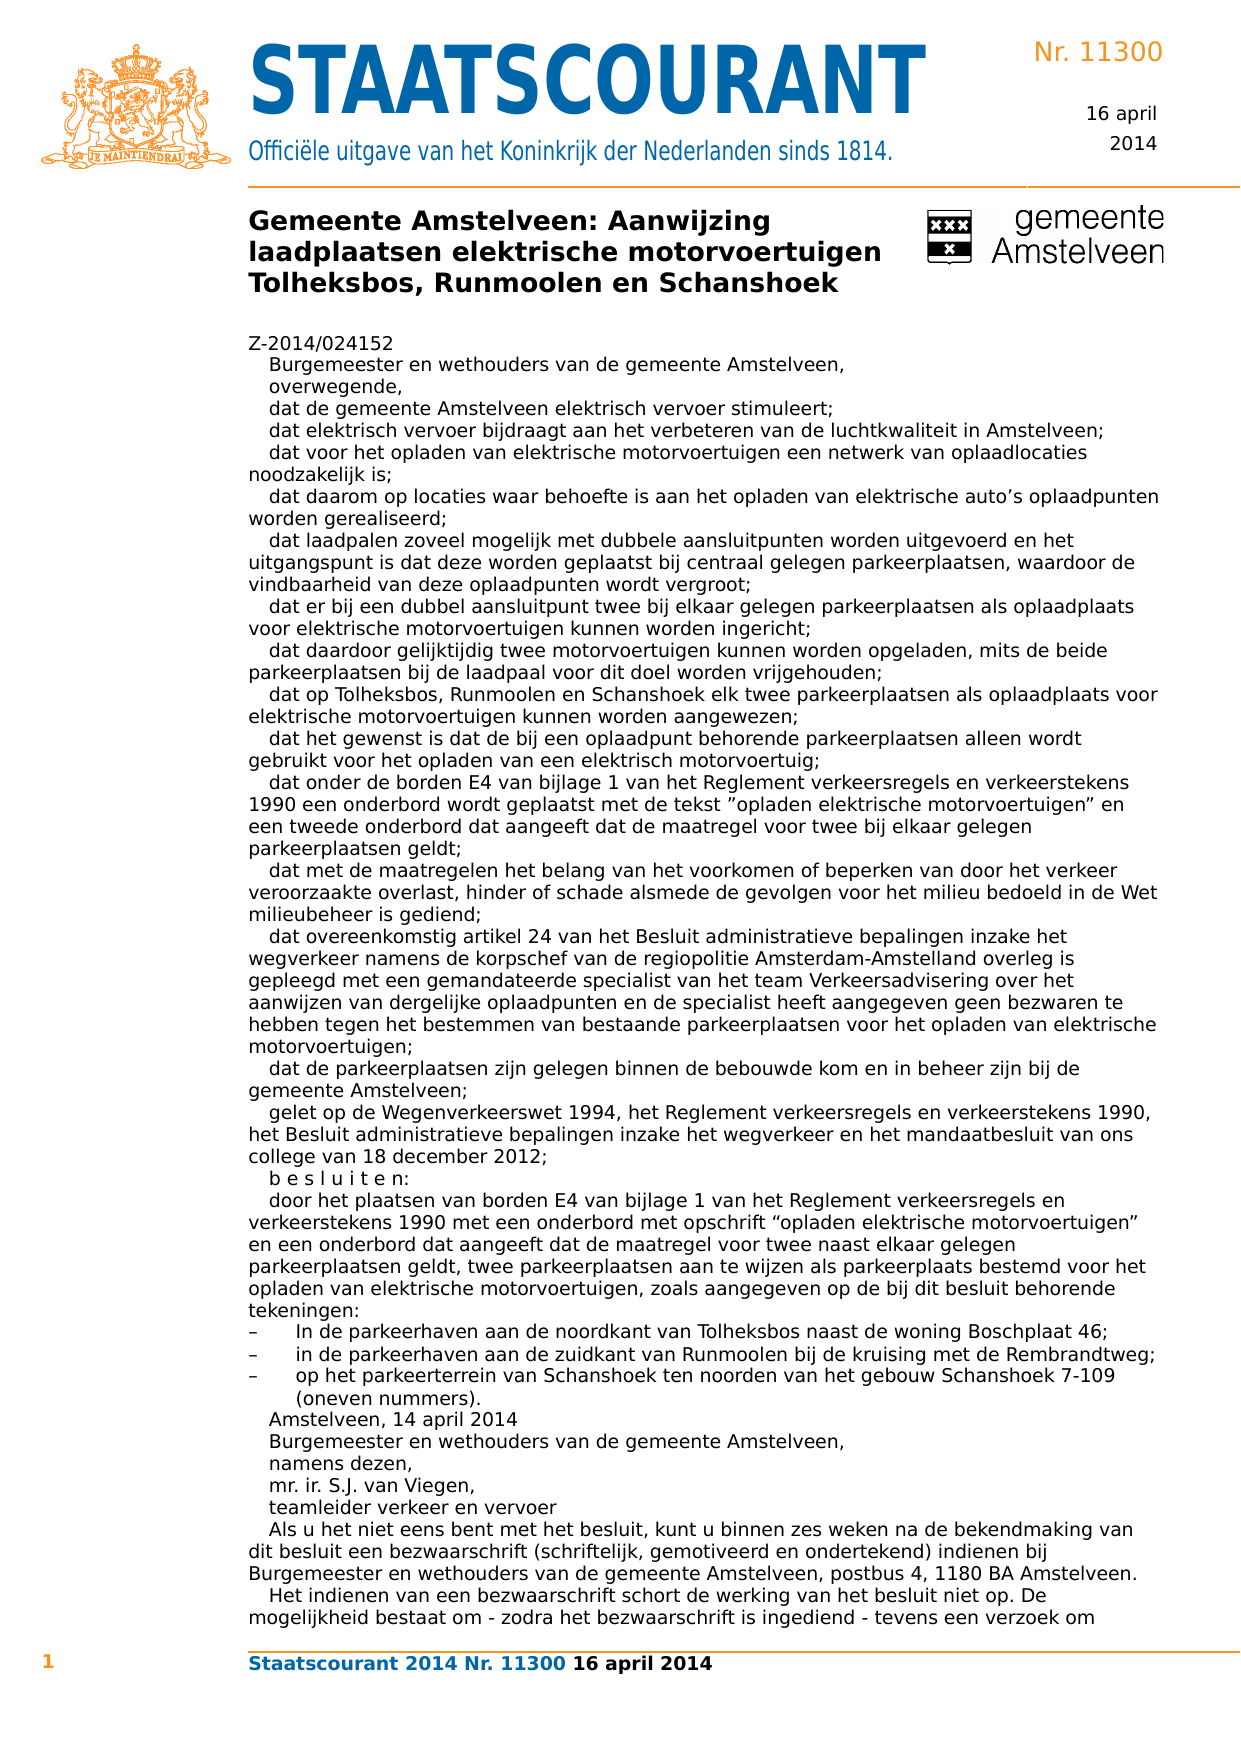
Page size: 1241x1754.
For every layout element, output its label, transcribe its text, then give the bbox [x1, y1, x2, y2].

text namens dezen, [248, 1453, 1163, 1475]
text Burgemeester en wethouders van de gemeente Amstelveen, [248, 354, 1163, 376]
list In de parkeerhaven aan de noordkant van Tolheksbos naast de woning Boschplaat 46; [248, 1321, 1163, 1343]
text dat op Tolheksbos, Runmoolen en Schanshoek elk twee parkeerplaatsen als oplaadplaats voor elektrische motorvoertuigen kunnen worden aangewezen; [248, 684, 1163, 728]
text teamleider verkeer en vervoer [248, 1497, 1163, 1519]
text dat laadpalen zoveel mogelijk met dubbele aansluitpunten worden uitgevoerd en het uitgangspunt is dat deze worden geplaatst bij centraal gelegen parkeerplaatsen, waardoor de vindbaarheid van deze oplaadpunten wordt vergroot; [248, 530, 1163, 596]
picture [927, 205, 1164, 265]
text overwegende, [248, 376, 1163, 398]
text door het plaatsen van borden E4 van bijlage 1 van het Reglement verkeersregels en verkeerstekens 1990 met een onderbord met opschrift “opladen elektrische motorvoertuigen” en een onderbord dat aangeeft dat de maatregel voor twee naast elkaar gelegen parkeerplaatsen geldt, twee parkeerplaatsen aan te wijzen als parkeerplaats bestemd voor het opladen van elektrische motorvoertuigen, zoals aangegeven op de bij dit besluit behorende tekeningen: [248, 1189, 1163, 1321]
text dat de gemeente Amstelveen elektrisch vervoer stimuleert; [248, 398, 1163, 420]
text Burgemeester en wethouders van de gemeente Amstelveen, [248, 1431, 1163, 1453]
text dat daardoor gelijktijdig twee motorvoertuigen kunnen worden opgeladen, mits de beide parkeerplaatsen bij de laadpaal voor dit doel worden vrijgehouden; [248, 640, 1163, 684]
subtitle Gemeente Amstelveen: Aanwijzing laadplaatsen elektrische motorvoertuigen Tolheksbos, Runmoolen en Schanshoek [248, 206, 1163, 299]
list op het parkeerterrein van Schanshoek ten noorden van het gebouw Schanshoek 7-109 (oneven nummers). [248, 1365, 1163, 1409]
text Het indienen van een bezwaarschrift schort de werking van het besluit niet op. De mogelijkheid bestaat om - zodra het bezwaarschrift is ingediend - tevens een verzoek om [248, 1585, 1163, 1629]
text Amstelveen, 14 april 2014 [248, 1409, 1163, 1431]
text dat met de maatregelen het belang van het voorkomen of beperken van door het verkeer veroorzaakte overlast, hinder of schade alsmede de gevolgen voor het milieu bedoeld in de Wet milieubeheer is gediend; [248, 860, 1163, 926]
text dat onder de borden E4 van bijlage 1 van het Reglement verkeersregels en verkeerstekens 1990 een onderbord wordt geplaatst met de tekst ”opladen elektrische motorvoertuigen” en een tweede onderbord dat aangeeft dat de maatregel voor twee bij elkaar gelegen parkeerplaatsen geldt; [248, 772, 1163, 860]
text Als u het niet eens bent met het besluit, kunt u binnen zes weken na de bekendmaking van dit besluit een bezwaarschrift (schriftelijk, gemotiveerd en ondertekend) indienen bij Burgemeester en wethouders van de gemeente Amstelveen, postbus 4, 1180 BA Amstelveen. [248, 1519, 1163, 1585]
text Z-2014/024152 [248, 332, 1163, 354]
text b e s l u i t e n: [248, 1168, 1163, 1189]
picture [41, 44, 231, 169]
text mr. ir. S.J. van Viegen, [248, 1475, 1163, 1497]
text dat de parkeerplaatsen zijn gelegen binnen de bebouwde kom en in beheer zijn bij de gemeente Amstelveen; [248, 1058, 1163, 1102]
text dat elektrisch vervoer bijdraagt aan het verbeteren van de luchtkwaliteit in Amstelveen; [248, 420, 1163, 442]
text dat voor het opladen van elektrische motorvoertuigen een netwerk van oplaadlocaties noodzakelijk is; [248, 442, 1163, 486]
text gelet op de Wegenverkeerswet 1994, het Reglement verkeersregels en verkeerstekens 1990, het Besluit administratieve bepalingen inzake het wegverkeer en het mandaatbesluit van ons college van 18 december 2012; [248, 1102, 1163, 1168]
list in de parkeerhaven aan de zuidkant van Runmoolen bij de kruising met de Rembrandtweg; [248, 1343, 1163, 1365]
text dat overeenkomstig artikel 24 van het Besluit administratieve bepalingen inzake het wegverkeer namens de korpschef van de regiopolitie Amsterdam-Amstelland overleg is gepleegd met een gemandateerde specialist van het team Verkeersadvisering over het aanwijzen van dergelijke oplaadpunten en de specialist heeft aangegeven geen bezwaren te hebben tegen het bestemmen van bestaande parkeerplaatsen voor het opladen van elektrische motorvoertuigen; [248, 926, 1163, 1058]
text dat er bij een dubbel aansluitpunt twee bij elkaar gelegen parkeerplaatsen als oplaadplaats voor elektrische motorvoertuigen kunnen worden ingericht; [248, 596, 1163, 640]
text dat daarom op locaties waar behoefte is aan het opladen van elektrische auto’s oplaadpunten worden gerealiseerd; [248, 486, 1163, 530]
text dat het gewenst is dat de bij een oplaadpunt behorende parkeerplaatsen alleen wordt gebruikt voor het opladen van een elektrisch motorvoertuig; [248, 728, 1163, 772]
